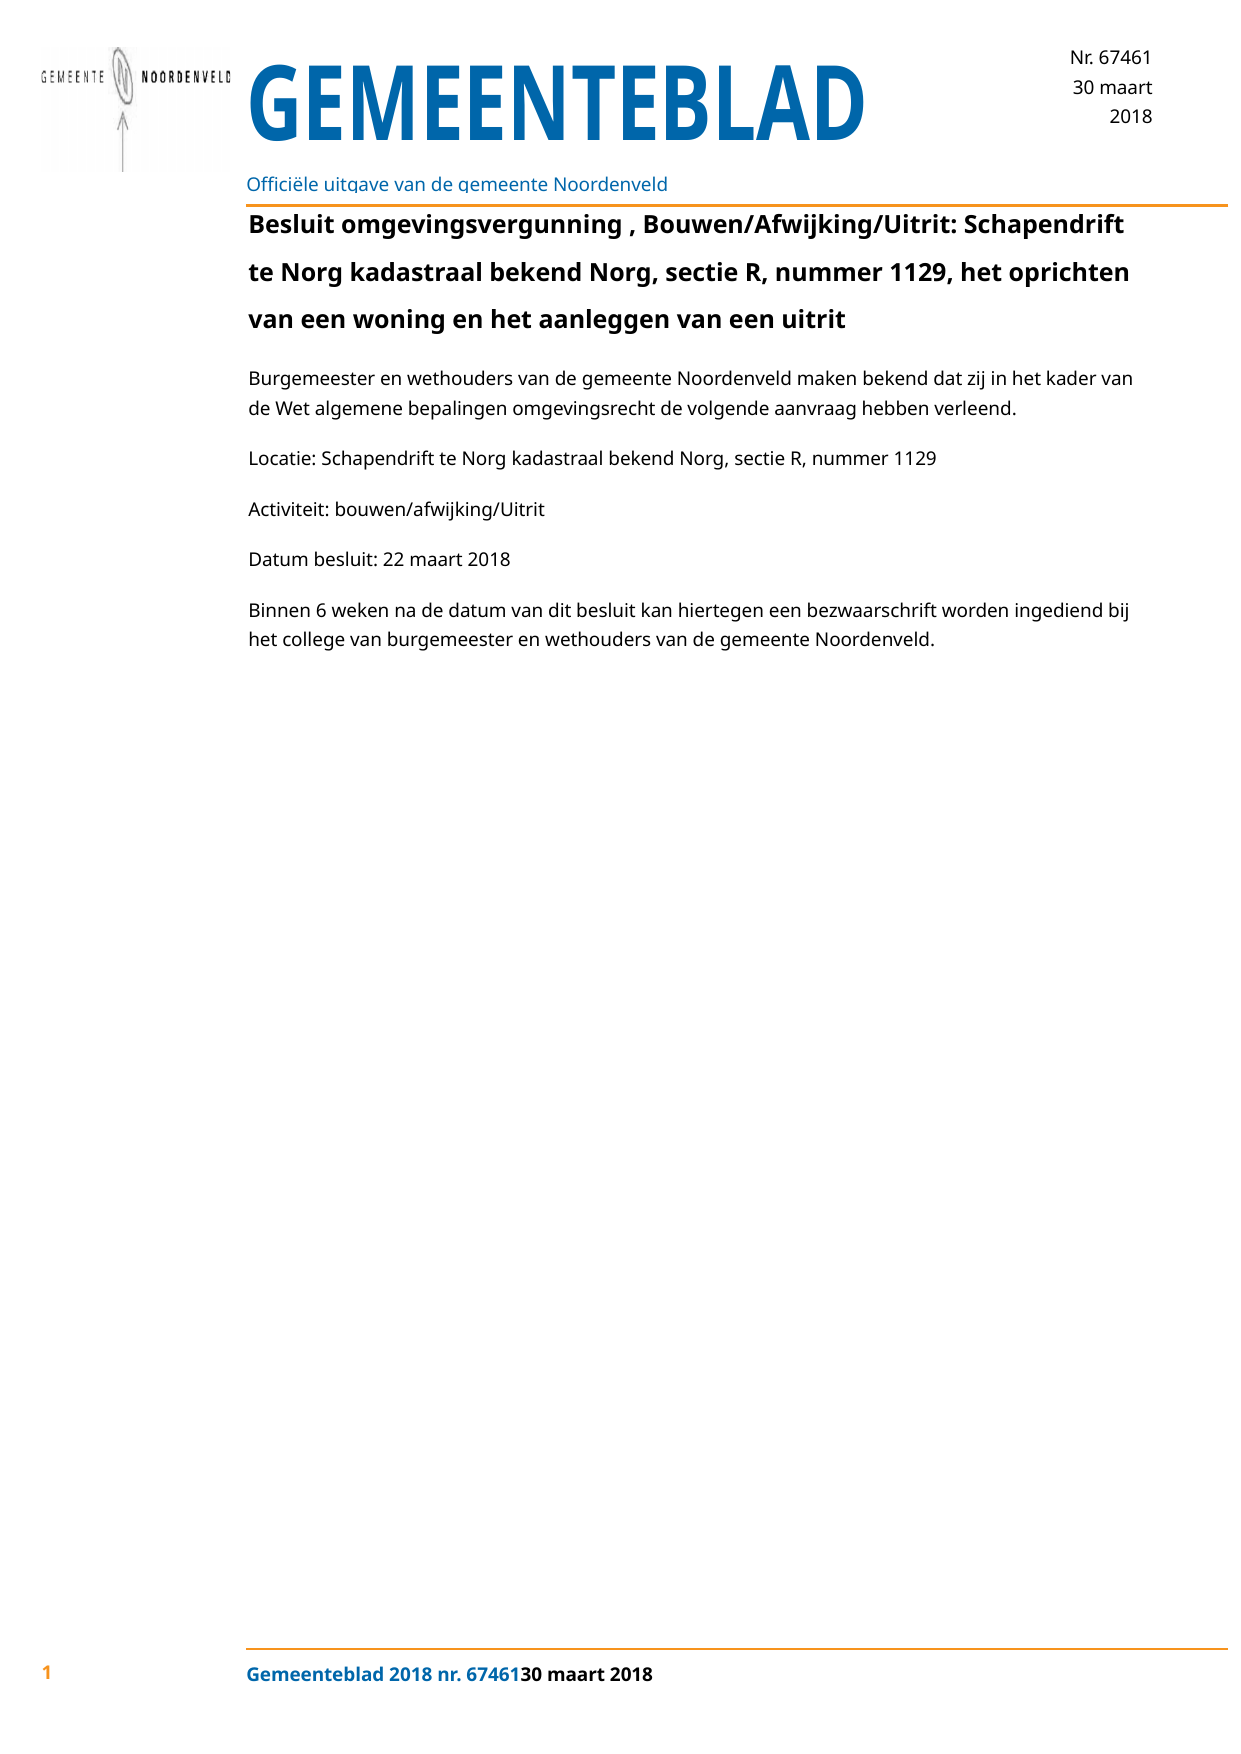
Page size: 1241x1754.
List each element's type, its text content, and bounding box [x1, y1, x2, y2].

text Datum besluit: 22 maart 2018 [248, 546, 1152, 572]
text Activiteit: bouwen/afwijking/Uitrit [248, 496, 1152, 522]
text Binnen 6 weken na de datum van dit besluit kan hiertegen een bezwaarschrift worden ingediend bij het college van burgemeester en wethouders van de gemeente Noordenveld. [248, 597, 1152, 652]
picture [41, 47, 231, 172]
text Burgemeester en wethouders van de gemeente Noordenveld maken bekend dat zij in het kader van de Wet algemene bepalingen omgevingsrecht de volgende aanvraag hebben verleend. [248, 366, 1152, 421]
text Besluit omgevingsvergunning , Bouwen/Afwijking/Uitrit: Schapendrift te Norg kadastraal bekend Norg, sectie R, nummer 1129, het oprichten van een woning en het aanleggen van een uitrit [248, 207, 1152, 336]
text Locatie: Schapendrift te Norg kadastraal bekend Norg, sectie R, nummer 1129 [248, 446, 1152, 471]
